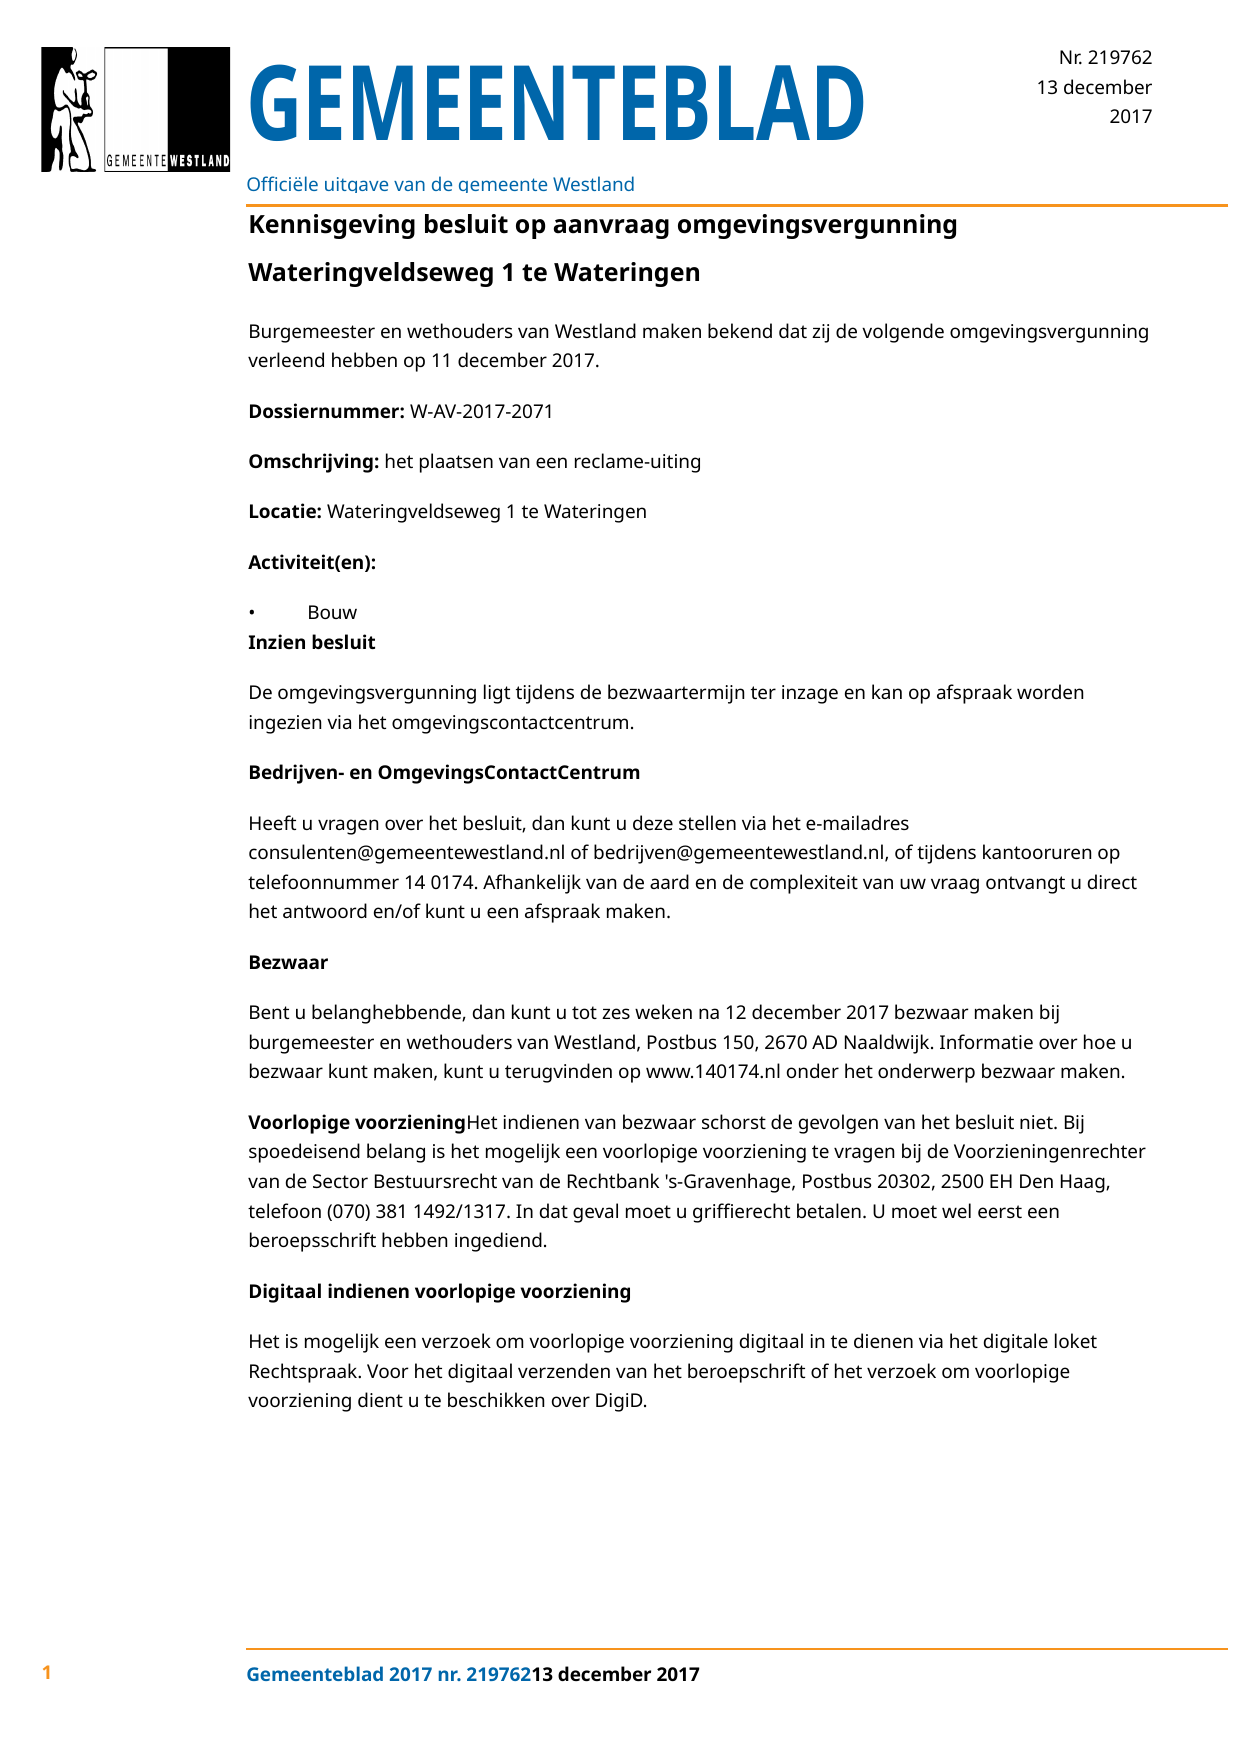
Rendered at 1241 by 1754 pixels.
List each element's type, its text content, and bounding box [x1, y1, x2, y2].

text Omschrijving: het plaatsen van een reclame-uiting [248, 448, 1152, 474]
picture [41, 47, 231, 172]
text Bezwaar [248, 949, 1152, 975]
text Het is mogelijk een verzoek om voorlopige voorziening digitaal in te dienen via het digitale loket Rechtspraak. Voor het digitaal verzenden van het beroepschrift of het verzoek om voorlopige voorziening dient u te beschikken over DigiD. [248, 1328, 1152, 1413]
text Bent u belanghebbende, dan kunt u tot zes weken na 12 december 2017 bezwaar maken bij burgemeester en wethouders van Westland, Postbus 150, 2670 AD Naaldwijk. Informatie over hoe u bezwaar kunt maken, kunt u terugvinden op www.140174.nl onder het onderwerp bezwaar maken. [248, 999, 1152, 1084]
text Inzien besluit [248, 629, 1152, 655]
text Dossiernummer: W-AV-2017-2071 [248, 398, 1152, 424]
list Bouw [248, 599, 1152, 625]
text De omgevingsvergunning ligt tijdens de bezwaartermijn ter inzage en kan op afspraak worden ingezien via het omgevingscontactcentrum. [248, 679, 1152, 735]
text Digitaal indienen voorlopige voorziening [248, 1278, 1152, 1304]
text Kennisgeving besluit op aanvraag omgevingsvergunning Wateringveldseweg 1 te Wateringen [248, 207, 1152, 288]
text Burgemeester en wethouders van Westland maken bekend dat zij de volgende omgevingsvergunning verleend hebben op 11 december 2017. [248, 318, 1152, 373]
text Locatie: Wateringveldseweg 1 te Wateringen [248, 499, 1152, 524]
text Bedrijven- en OmgevingsContactCentrum [248, 759, 1152, 785]
text Activiteit(en): [248, 549, 1152, 575]
text Voorlopige voorzieningHet indienen van bezwaar schorst de gevolgen van het besluit niet. Bij spoedeisend belang is het mogelijk een voorlopige voorziening te vragen bij de Voorzieningenrechter van de Sector Bestuursrecht van de Rechtbank 's-Gravenhage, Postbus 20302, 2500 EH Den Haag, telefoon (070) 381 1492/1317. In dat geval moet u griffierecht betalen. U moet wel eerst een beroepsschrift hebben ingediend. [248, 1109, 1152, 1253]
text Heeft u vragen over het besluit, dan kunt u deze stellen via het e-mailadres consulenten@gemeentewestland.nl of bedrijven@gemeentewestland.nl, of tijdens kantooruren op telefoonnummer 14 0174. Afhankelijk van de aard en de complexiteit van uw vraag ontvangt u direct het antwoord en/of kunt u een afspraak maken. [248, 810, 1152, 924]
